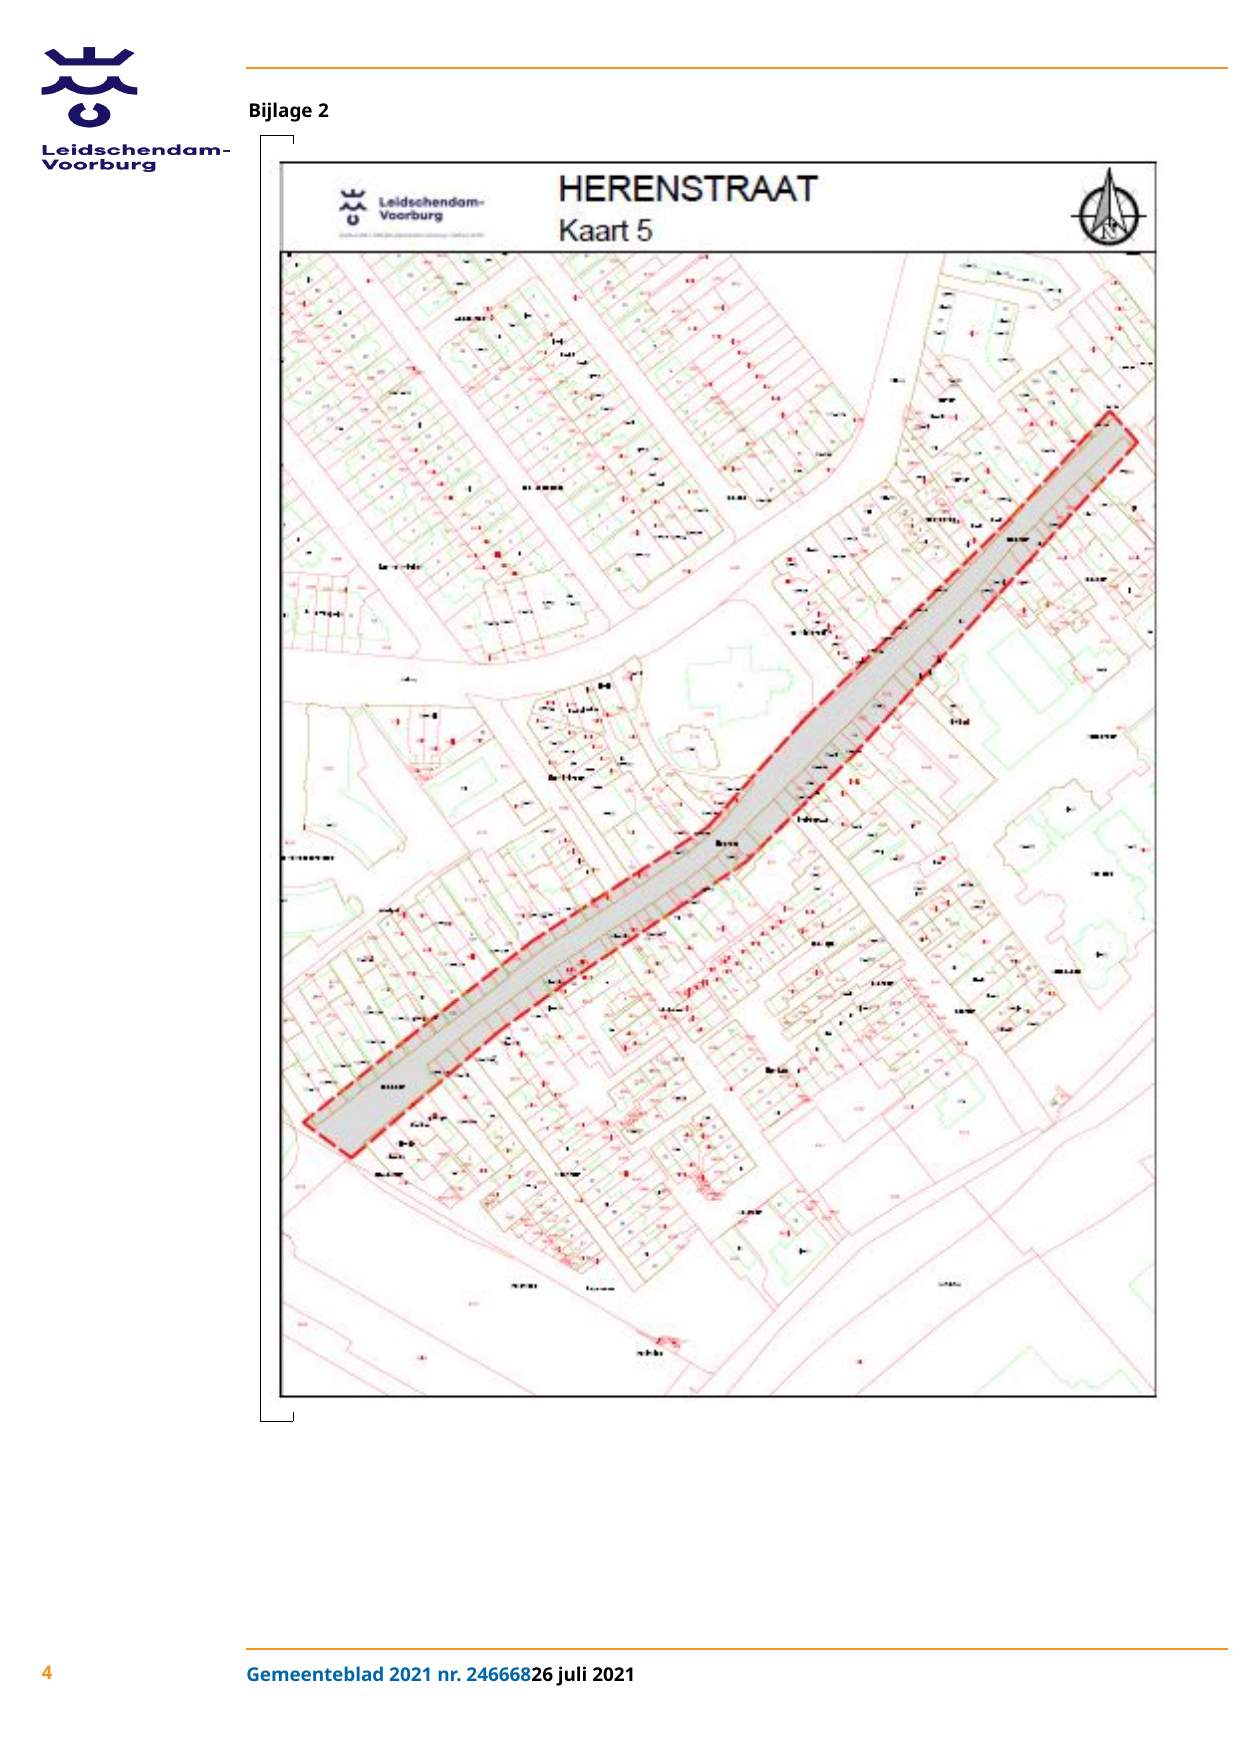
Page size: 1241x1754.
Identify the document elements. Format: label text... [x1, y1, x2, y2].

picture [268, 144, 1173, 1412]
picture [41, 47, 231, 172]
text Bijlage 2 [248, 95, 1152, 123]
